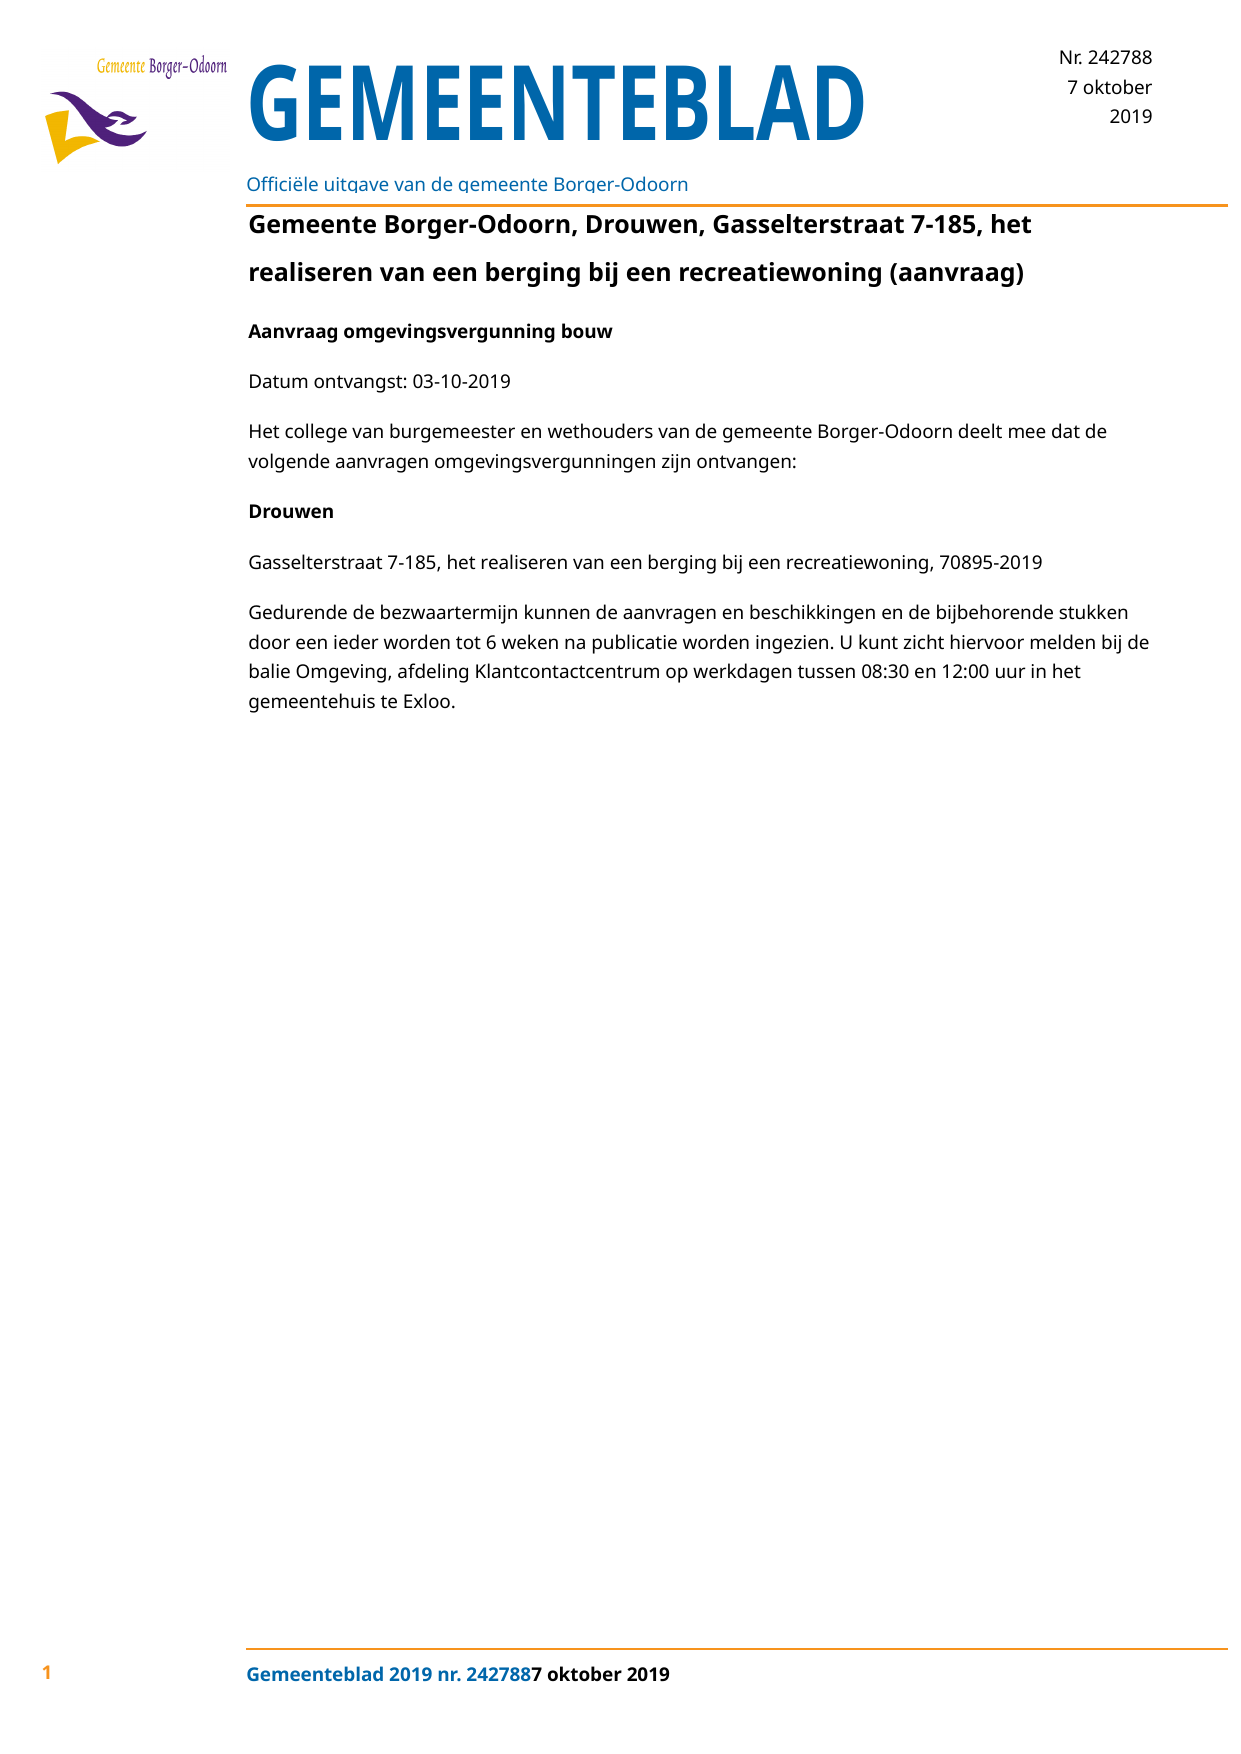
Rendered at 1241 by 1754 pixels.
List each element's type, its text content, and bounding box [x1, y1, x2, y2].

text Aanvraag omgevingsvergunning bouw [248, 318, 1152, 344]
text Datum ontvangst: 03-10-2019 [248, 368, 1152, 394]
text Gemeente Borger-Odoorn, Drouwen, Gasselterstraat 7-185, het realiseren van een berging bij een recreatiewoning (aanvraag) [248, 207, 1152, 288]
text Gasselterstraat 7-185, het realiseren van een berging bij een recreatiewoning, 70895-2019 [248, 549, 1152, 575]
text Drouwen [248, 499, 1152, 524]
text Het college van burgemeester en wethouders van de gemeente Borger-Odoorn deelt mee dat de volgende aanvragen omgevingsvergunningen zijn ontvangen: [248, 419, 1152, 474]
text Gedurende de bezwaartermijn kunnen de aanvragen en beschikkingen en de bijbehorende stukken door een ieder worden tot 6 weken na publicatie worden ingezien. U kunt zicht hiervoor melden bij de balie Omgeving, afdeling Klantcontactcentrum op werkdagen tussen 08:30 en 12:00 uur in het gemeentehuis te Exloo. [248, 599, 1152, 714]
picture [41, 47, 231, 172]
